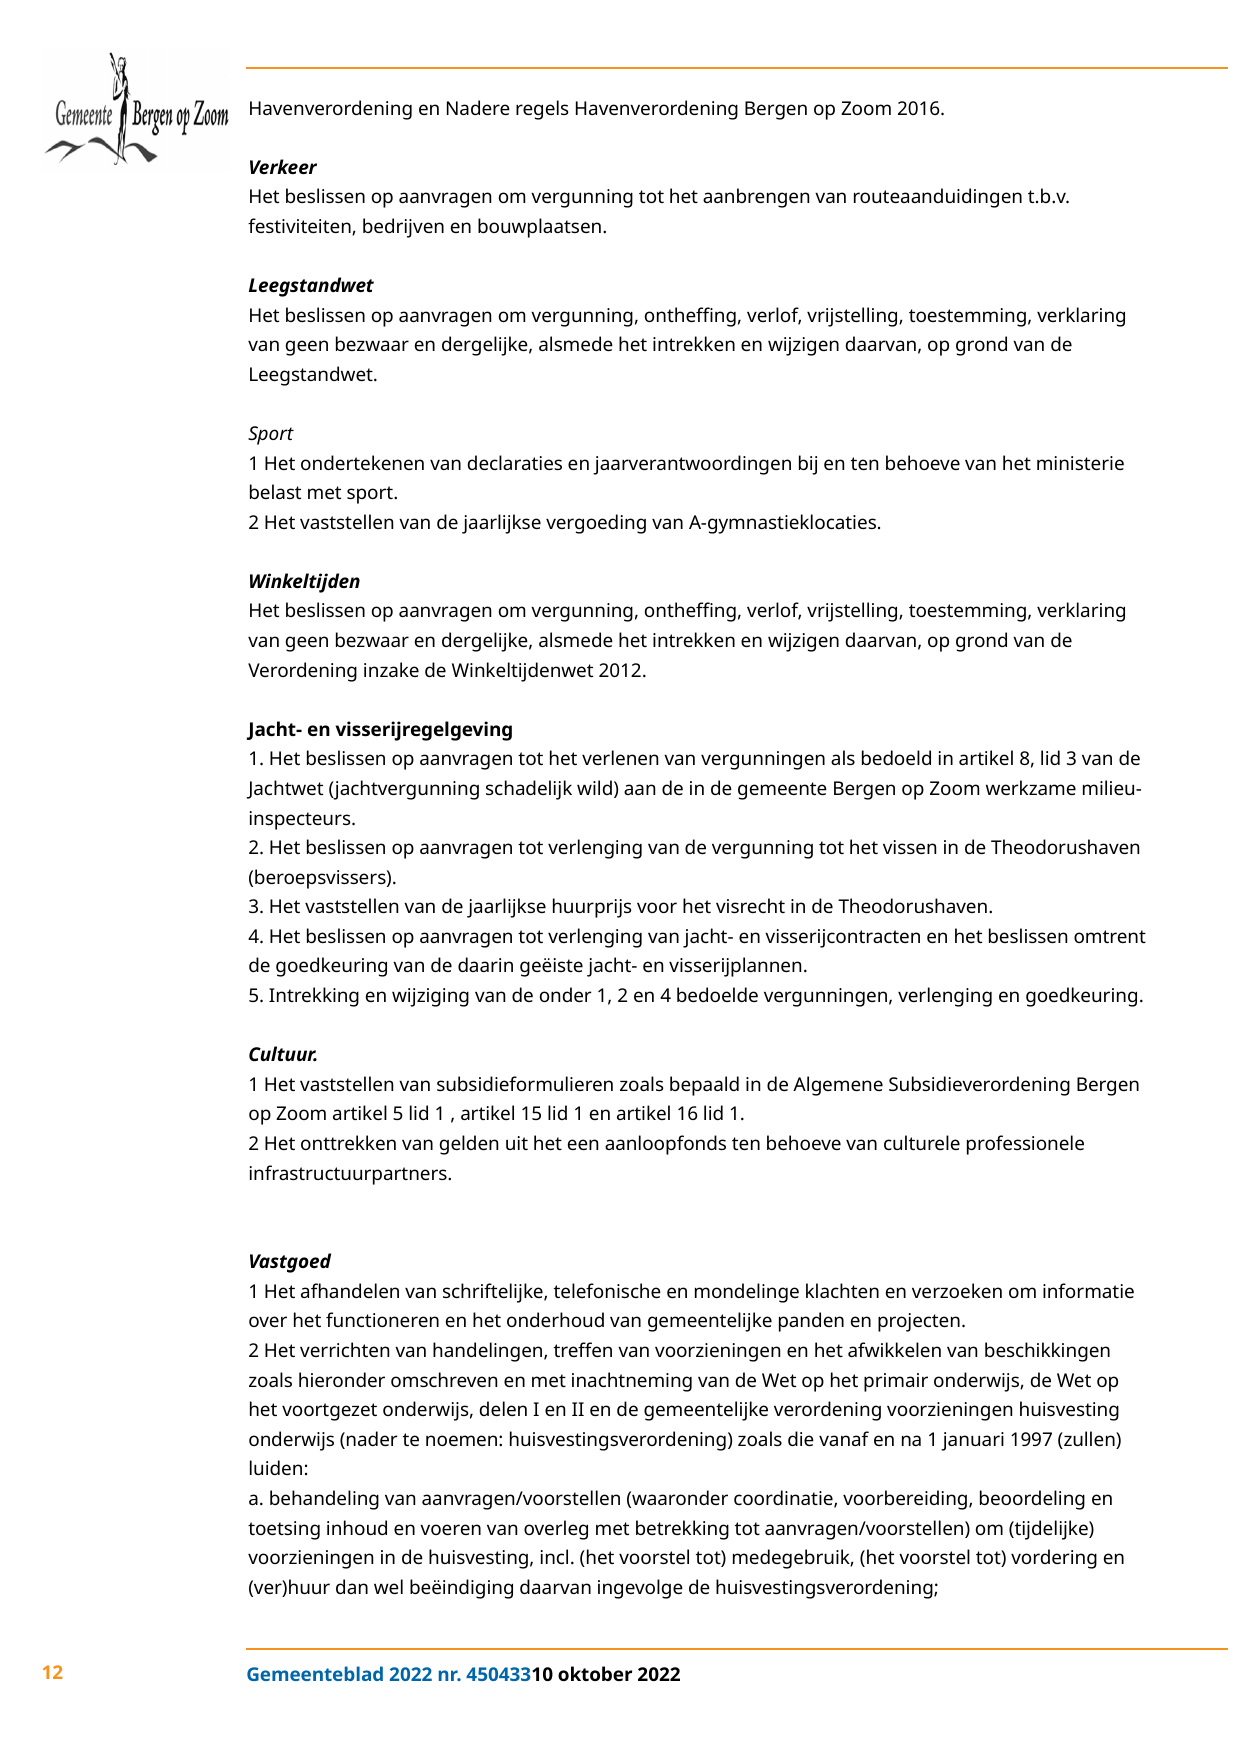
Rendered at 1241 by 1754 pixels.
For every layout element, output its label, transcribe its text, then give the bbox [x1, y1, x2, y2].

text Het beslissen op aanvragen om vergunning, ontheffing, verlof, vrijstelling, toestemming, verklaring van geen bezwaar en dergelijke, alsmede het intrekken en wijzigen daarvan, op grond van de Leegstandwet. [248, 302, 1152, 387]
text 2 Het verrichten van handelingen, treffen van voorzieningen en het afwikkelen van beschikkingen zoals hieronder omschreven en met inachtneming van de Wet op het primair onderwijs, de Wet op het voortgezet onderwijs, delen I en II en de gemeentelijke verordening voorzieningen huisvesting onderwijs (nader te noemen: huisvestingsverordening) zoals die vanaf en na 1 januari 1997 (zullen) luiden: [248, 1337, 1152, 1481]
text 1 Het vaststellen van subsidieformulieren zoals bepaald in de Algemene Subsidieverordening Bergen op Zoom artikel 5 lid 1 , artikel 15 lid 1 en artikel 16 lid 1. [248, 1071, 1152, 1126]
text Cultuur. [248, 1041, 1152, 1067]
text a. behandeling van aanvragen/voorstellen (waaronder coordinatie, voorbereiding, beoordeling en toetsing inhoud en voeren van overleg met betrekking tot aanvragen/voorstellen) om (tijdelijke) voorzieningen in de huisvesting, incl. (het voorstel tot) medegebruik, (het voorstel tot) vordering en (ver)huur dan wel beëindiging daarvan ingevolge de huisvestingsverordening; [248, 1485, 1152, 1600]
text Leegstandwet [248, 272, 1152, 298]
text Sport [248, 420, 1152, 446]
text 5. Intrekking en wijziging van de onder 1, 2 en 4 bedoelde vergunningen, verlenging en goedkeuring. [248, 982, 1152, 1008]
picture [41, 47, 231, 172]
text 3. Het vaststellen van de jaarlijkse huurprijs voor het visrecht in de Theodorushaven. [248, 893, 1152, 919]
text 1 Het ondertekenen van declaraties en jaarverantwoordingen bij en ten behoeve van het ministerie belast met sport. [248, 450, 1152, 505]
text 2 Het vaststellen van de jaarlijkse vergoeding van A-gymnastieklocaties. [248, 509, 1152, 535]
text Het beslissen op aanvragen om vergunning, ontheffing, verlof, vrijstelling, toestemming, verklaring van geen bezwaar en dergelijke, alsmede het intrekken en wijzigen daarvan, op grond van de Verordening inzake de Winkeltijdenwet 2012. [248, 598, 1152, 683]
text Het beslissen op aanvragen om vergunning tot het aanbrengen van routeaanduidingen t.b.v. festiviteiten, bedrijven en bouwplaatsen. [248, 183, 1152, 239]
text 1. Het beslissen op aanvragen tot het verlenen van vergunningen als bedoeld in artikel 8, lid 3 van de Jachtwet (jachtvergunning schadelijk wild) aan de in de gemeente Bergen op Zoom werkzame milieu-inspecteurs. [248, 746, 1152, 831]
text Havenverordening en Nadere regels Havenverordening Bergen op Zoom 2016. [248, 95, 1152, 121]
text Vastgoed [248, 1248, 1152, 1274]
text 4. Het beslissen op aanvragen tot verlenging van jacht- en visserijcontracten en het beslissen omtrent de goedkeuring van de daarin geëiste jacht- en visserijplannen. [248, 923, 1152, 978]
text Verkeer [248, 154, 1152, 180]
text 1 Het afhandelen van schriftelijke, telefonische en mondelinge klachten en verzoeken om informatie over het functioneren en het onderhoud van gemeentelijke panden en projecten. [248, 1278, 1152, 1333]
text Winkeltijden [248, 568, 1152, 594]
text 2 Het onttrekken van gelden uit het een aanloopfonds ten behoeve van culturele professionele infrastructuurpartners. [248, 1130, 1152, 1186]
text 2. Het beslissen op aanvragen tot verlenging van de vergunning tot het vissen in de Theodorushaven (beroepsvissers). [248, 834, 1152, 890]
text Jacht- en visserijregelgeving [248, 716, 1152, 742]
